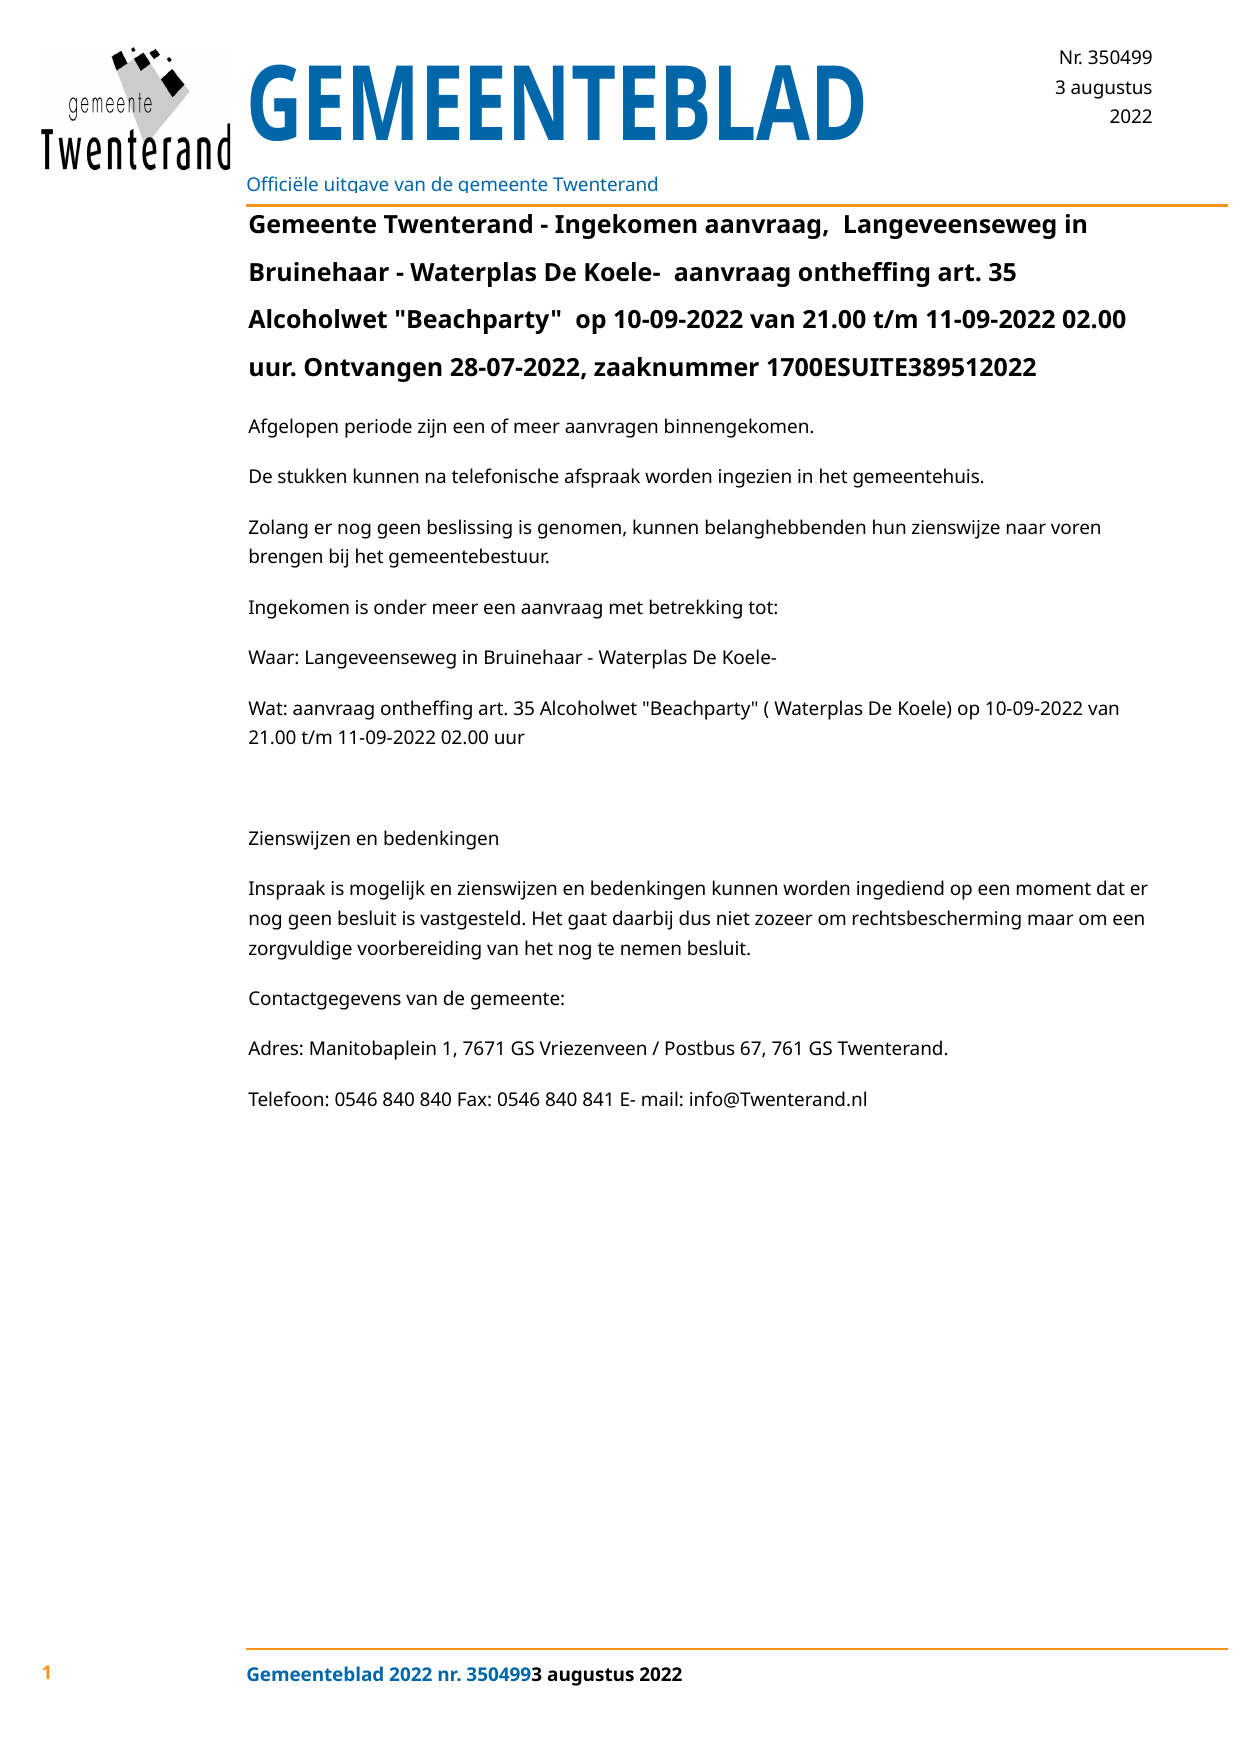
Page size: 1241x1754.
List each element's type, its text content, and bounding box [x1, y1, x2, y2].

text Waar: Langeveenseweg in Bruinehaar - Waterplas De Koele- [248, 644, 1152, 670]
picture [41, 47, 231, 172]
text Ingekomen is onder meer een aanvraag met betrekking tot: [248, 594, 1152, 620]
text Adres: Manitobaplein 1, 7671 GS Vriezenveen / Postbus 67, 761 GS Twenterand. [248, 1036, 1152, 1061]
text De stukken kunnen na telefonische afspraak worden ingezien in het gemeentehuis. [248, 463, 1152, 489]
text Zolang er nog geen beslissing is genomen, kunnen belanghebbenden hun zienswijze naar voren brengen bij het gemeentebestuur. [248, 514, 1152, 569]
text Inspraak is mogelijk en zienswijzen en bedenkingen kunnen worden ingediend op een moment dat er nog geen besluit is vastgesteld. Het gaat daarbij dus niet zozeer om rechtsbescherming maar om een zorgvuldige voorbereiding van het nog te nemen besluit. [248, 876, 1152, 961]
text Gemeente Twenterand - Ingekomen aanvraag, Langeveenseweg in Bruinehaar - Waterplas De Koele- aanvraag ontheffing art. 35 Alcoholwet "Beachparty" op 10-09-2022 van 21.00 t/m 11-09-2022 02.00 uur. Ontvangen 28-07-2022, zaaknummer 1700ESUITE389512022 [248, 207, 1152, 384]
text Telefoon: 0546 840 840 Fax: 0546 840 841 E- mail: info@Twenterand.nl [248, 1086, 1152, 1112]
text Wat: aanvraag ontheffing art. 35 Alcoholwet "Beachparty" ( Waterplas De Koele) op 10-09-2022 van 21.00 t/m 11-09-2022 02.00 uur [248, 695, 1152, 750]
text Afgelopen periode zijn een of meer aanvragen binnengekomen. [248, 413, 1152, 439]
text Contactgegevens van de gemeente: [248, 985, 1152, 1011]
text Zienswijzen en bedenkingen [248, 825, 1152, 851]
